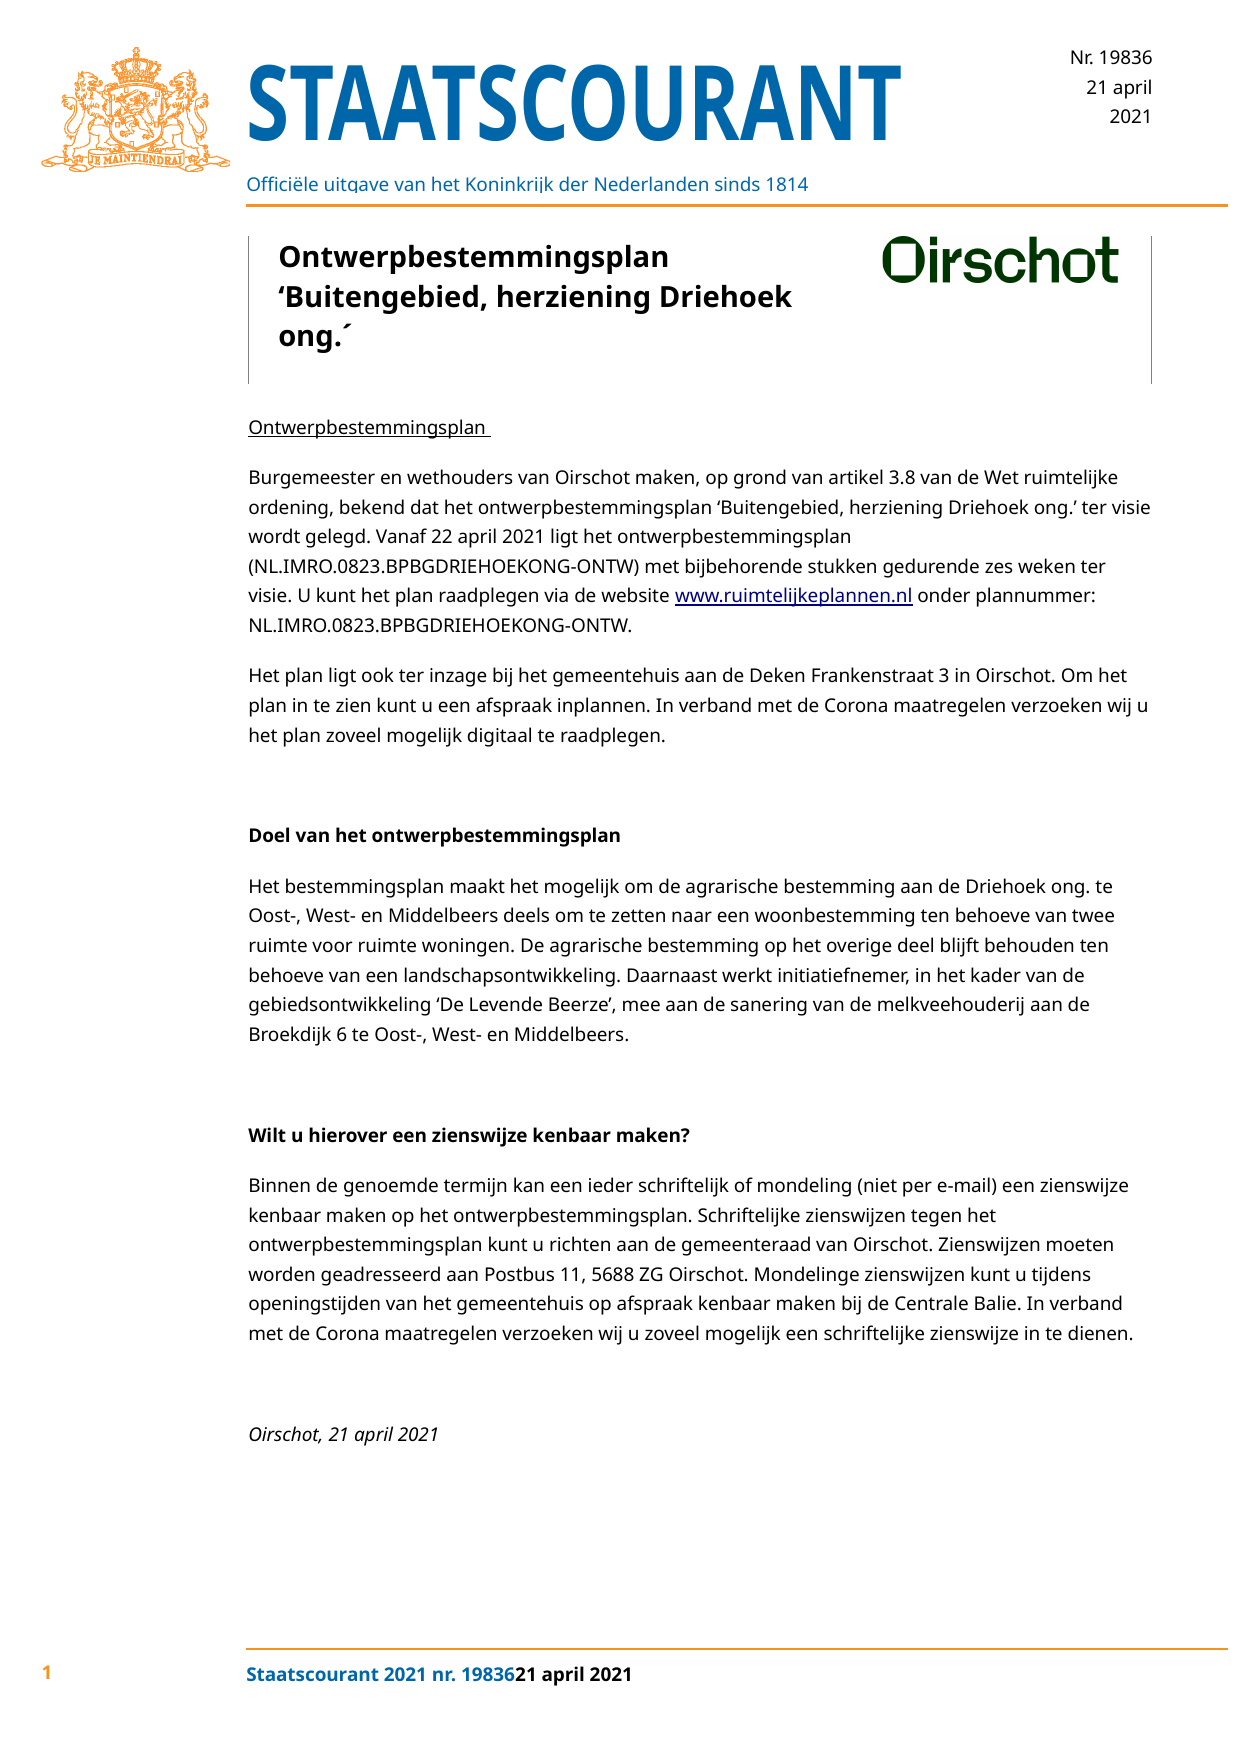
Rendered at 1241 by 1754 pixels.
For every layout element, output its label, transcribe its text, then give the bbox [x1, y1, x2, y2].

text Burgemeester en wethouders van Oirschot maken, op grond van artikel 3.8 van de Wet ruimtelijke ordening, bekend dat het ontwerpbestemmingsplan ‘Buitengebied, herziening Driehoek ong.’ ter visie wordt gelegd. Vanaf 22 april 2021 ligt het ontwerpbestemmingsplan (NL.IMRO.0823.BPBGDRIEHOEKONG-ONTW) met bijbehorende stukken gedurende zes weken ter visie. U kunt het plan raadplegen via de website www.ruimtelijkeplannen.nl onder plannummer: NL.IMRO.0823.BPBGDRIEHOEKONG-ONTW. [248, 464, 1152, 638]
text Doel van het ontwerpbestemmingsplan [248, 823, 1152, 848]
table_header [850, 236, 1151, 384]
text Oirschot, 21 april 2021 [248, 1421, 1152, 1447]
text Het plan ligt ook ter inzage bij het gemeentehuis aan de Deken Frankenstraat 3 in Oirschot. Om het plan in te zien kunt u een afspraak inplannen. In verband met de Corona maatregelen verzoeken wij u het plan zoveel mogelijk digitaal te raadplegen. [248, 663, 1152, 748]
text Binnen de genoemde termijn kan een ieder schriftelijk of mondeling (niet per e-mail) een zienswijze kenbaar maken op het ontwerpbestemmingsplan. Schriftelijke zienswijzen tegen het ontwerpbestemmingsplan kunt u richten aan de gemeenteraad van Oirschot. Zienswijzen moeten worden geadresseerd aan Postbus 11, 5688 ZG Oirschot. Mondelinge zienswijzen kunt u tijdens openingstijden van het gemeentehuis op afspraak kenbaar maken bij de Centrale Balie. In verband met de Corona maatregelen verzoeken wij u zoveel mogelijk een schriftelijke zienswijze in te dienen. [248, 1172, 1152, 1346]
picture [882, 236, 1119, 283]
text Het bestemmingsplan maakt het mogelijk om de agrarische bestemming aan de Driehoek ong. te Oost-, West- en Middelbeers deels om te zetten naar een woonbestemming ten behoeve van twee ruimte voor ruimte woningen. De agrarische bestemming op het overige deel blijft behouden ten behoeve van een landschapsontwikkeling. Daarnaast werkt initiatiefnemer, in het kader van de gebiedsontwikkeling ‘De Levende Beerze’, mee aan de sanering van de melkveehouderij aan de Broekdijk 6 te Oost-, West- en Middelbeers. [248, 873, 1152, 1047]
table_header Ontwerpbestemmingsplan ‘Buitengebied, herziening Driehoek ong.´ [249, 236, 850, 384]
text Wilt u hierover een zienswijze kenbaar maken? [248, 1122, 1152, 1148]
text Ontwerpbestemmingsplan [248, 414, 1152, 440]
picture [41, 47, 231, 172]
